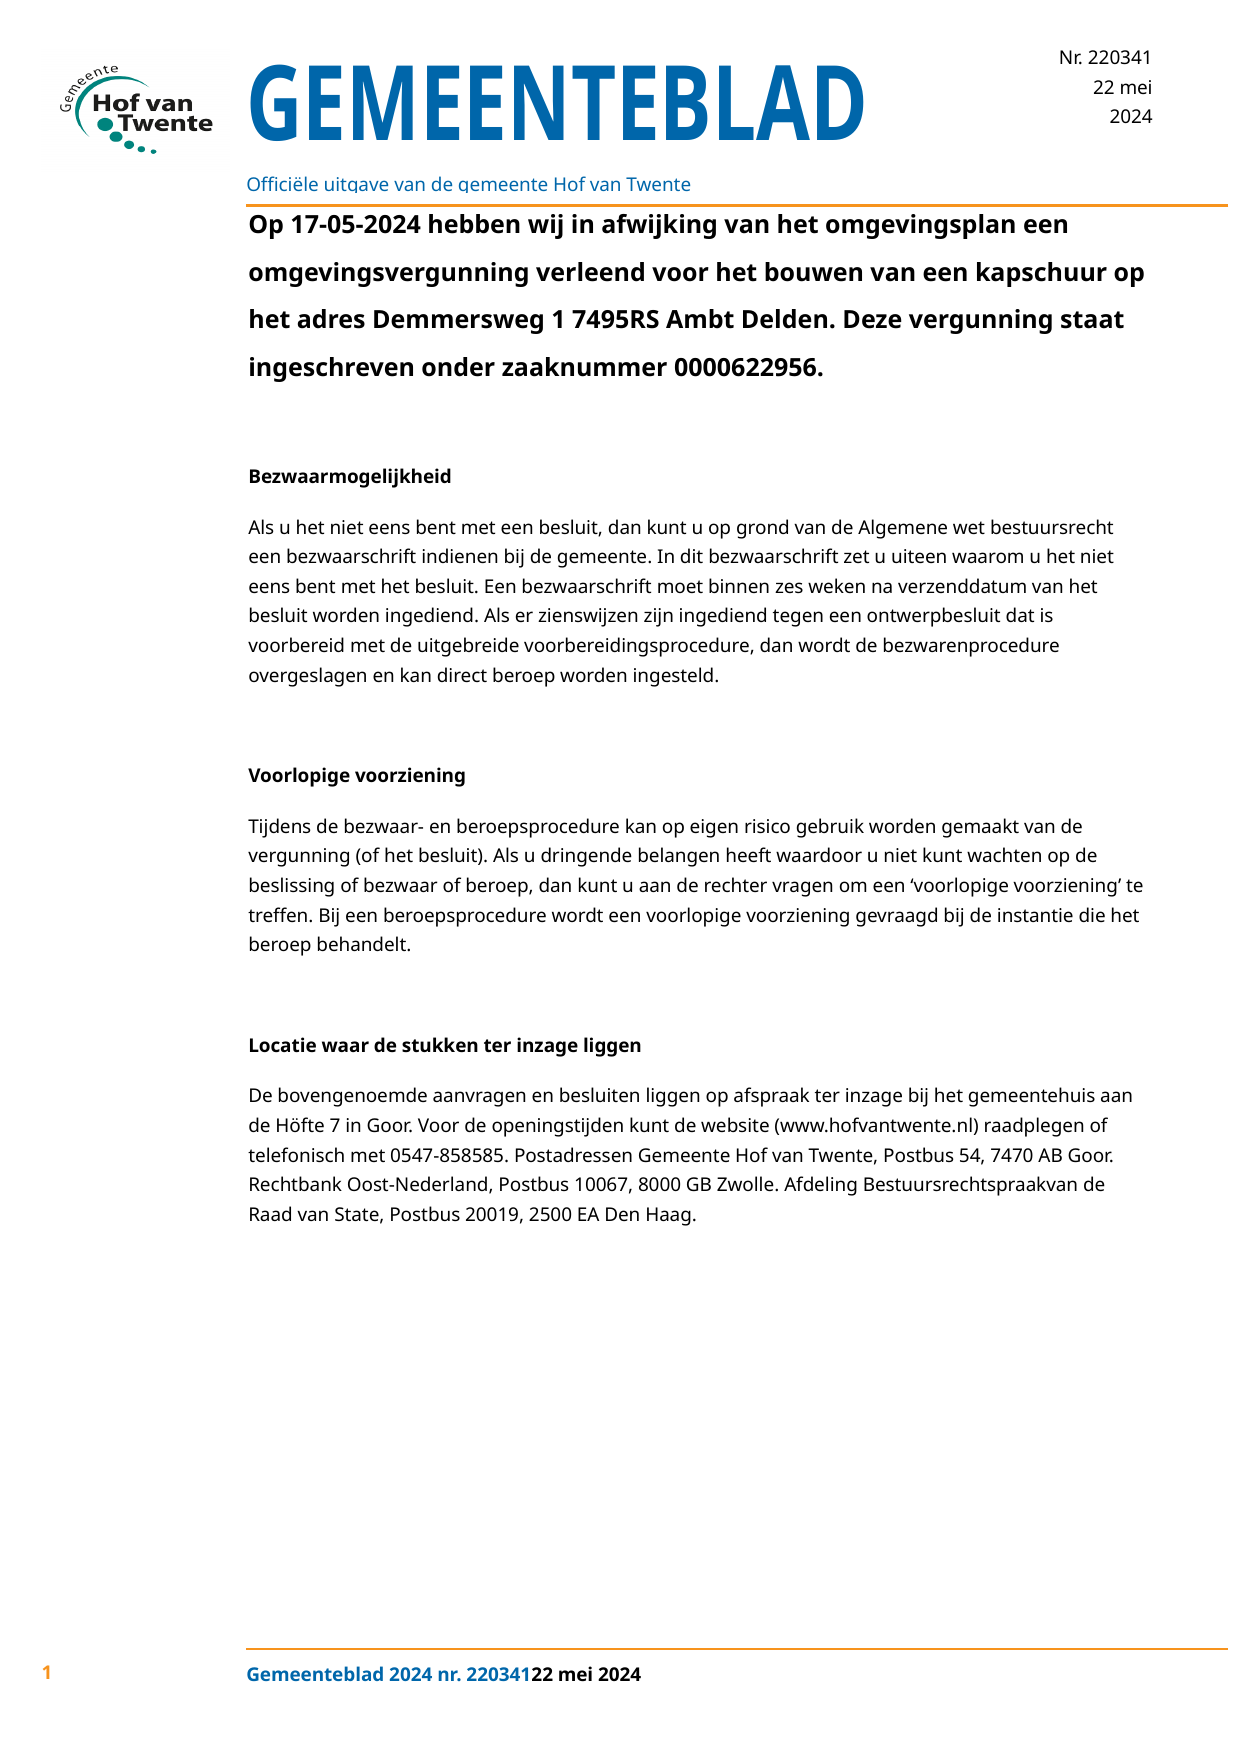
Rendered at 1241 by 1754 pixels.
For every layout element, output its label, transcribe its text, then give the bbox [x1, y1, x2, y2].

picture [41, 47, 231, 172]
text Als u het niet eens bent met een besluit, dan kunt u op grond van de Algemene wet bestuursrecht een bezwaarschrift indienen bij de gemeente. In dit bezwaarschrift zet u uiteen waarom u het niet eens bent met het besluit. Een bezwaarschrift moet binnen zes weken na verzenddatum van het besluit worden ingediend. Als er zienswijzen zijn ingediend tegen een ontwerpbesluit dat is voorbereid met de uitgebreide voorbereidingsprocedure, dan wordt de bezwarenprocedure overgeslagen en kan direct beroep worden ingesteld. [248, 514, 1152, 688]
text De bovengenoemde aanvragen en besluiten liggen op afspraak ter inzage bij het gemeentehuis aan de Höfte 7 in Goor. Voor de openingstijden kunt de website (www.hofvantwente.nl) raadplegen of telefonisch met 0547-858585. Postadressen Gemeente Hof van Twente, Postbus 54, 7470 AB Goor. Rechtbank Oost-Nederland, Postbus 10067, 8000 GB Zwolle. Afdeling Bestuursrechtspraakvan de Raad van State, Postbus 20019, 2500 EA Den Haag. [248, 1083, 1152, 1227]
text Locatie waar de stukken ter inzage liggen [248, 1032, 1152, 1058]
text Op 17-05-2024 hebben wij in afwijking van het omgevingsplan een omgevingsvergunning verleend voor het bouwen van een kapschuur op het adres Demmersweg 1 7495RS Ambt Delden. Deze vergunning staat ingeschreven onder zaaknummer 0000622956. [248, 207, 1152, 384]
text Tijdens de bezwaar- en beroepsprocedure kan op eigen risico gebruik worden gemaakt van de vergunning (of het besluit). Als u dringende belangen heeft waardoor u niet kunt wachten op de beslissing of bezwaar of beroep, dan kunt u aan de rechter vragen om een ‘voorlopige voorziening’ te treffen. Bij een beroepsprocedure wordt een voorlopige voorziening gevraagd bij de instantie die het beroep behandelt. [248, 813, 1152, 957]
text Bezwaarmogelijkheid [248, 463, 1152, 489]
text Voorlopige voorziening [248, 763, 1152, 788]
